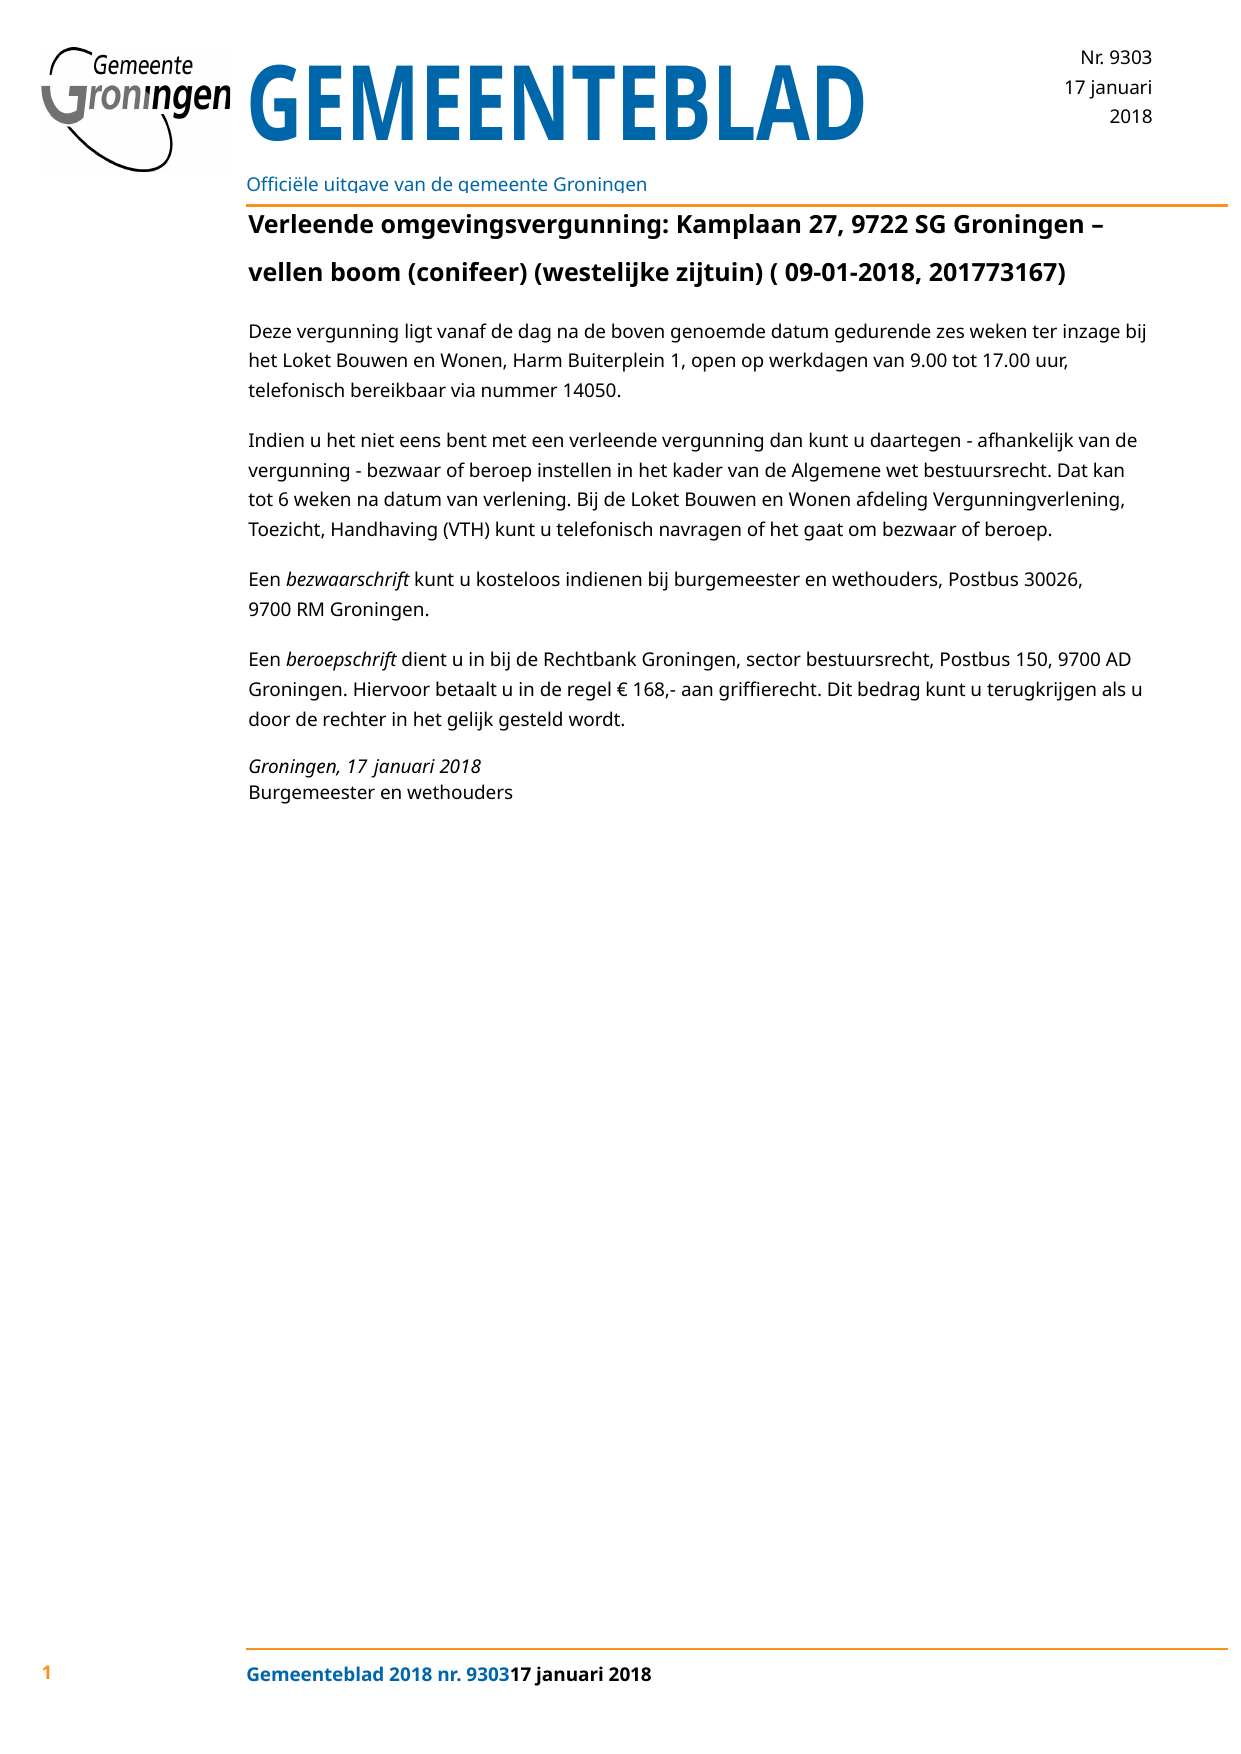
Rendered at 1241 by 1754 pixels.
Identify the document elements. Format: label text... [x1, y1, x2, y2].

text Burgemeester en wethouders [248, 779, 1152, 805]
picture [41, 47, 231, 172]
text Deze vergunning ligt vanaf de dag na de boven genoemde datum gedurende zes weken ter inzage bij het Loket Bouwen en Wonen, Harm Buiterplein 1, open op werkdagen van 9.00 tot 17.00 uur, telefonisch bereikbaar via nummer 14050. [248, 318, 1152, 403]
text Groningen, 17 januari 2018 [248, 754, 1152, 779]
text Verleende omgevingsvergunning: Kamplaan 27, 9722 SG Groningen – vellen boom (conifeer) (westelijke zijtuin) ( 09-01-2018, 201773167) [248, 207, 1152, 288]
text Een beroepschrift dient u in bij de Rechtbank Groningen, sector bestuursrecht, Postbus 150, 9700 AD Groningen. Hiervoor betaalt u in de regel € 168,- aan griffierecht. Dit bedrag kunt u terugkrijgen als u door de rechter in het gelijk gesteld wordt. [248, 647, 1152, 732]
text Een bezwaarschrift kunt u kosteloos indienen bij burgemeester en wethouders, Postbus 30026, 9700 RM Groningen. [248, 567, 1152, 622]
text Indien u het niet eens bent met een verleende vergunning dan kunt u daartegen - afhankelijk van de vergunning - bezwaar of beroep instellen in het kader van de Algemene wet bestuursrecht. Dat kan tot 6 weken na datum van verlening. Bij de Loket Bouwen en Wonen afdeling Vergunningverlening, Toezicht, Handhaving (VTH) kunt u telefonisch navragen of het gaat om bezwaar of beroep. [248, 427, 1152, 542]
